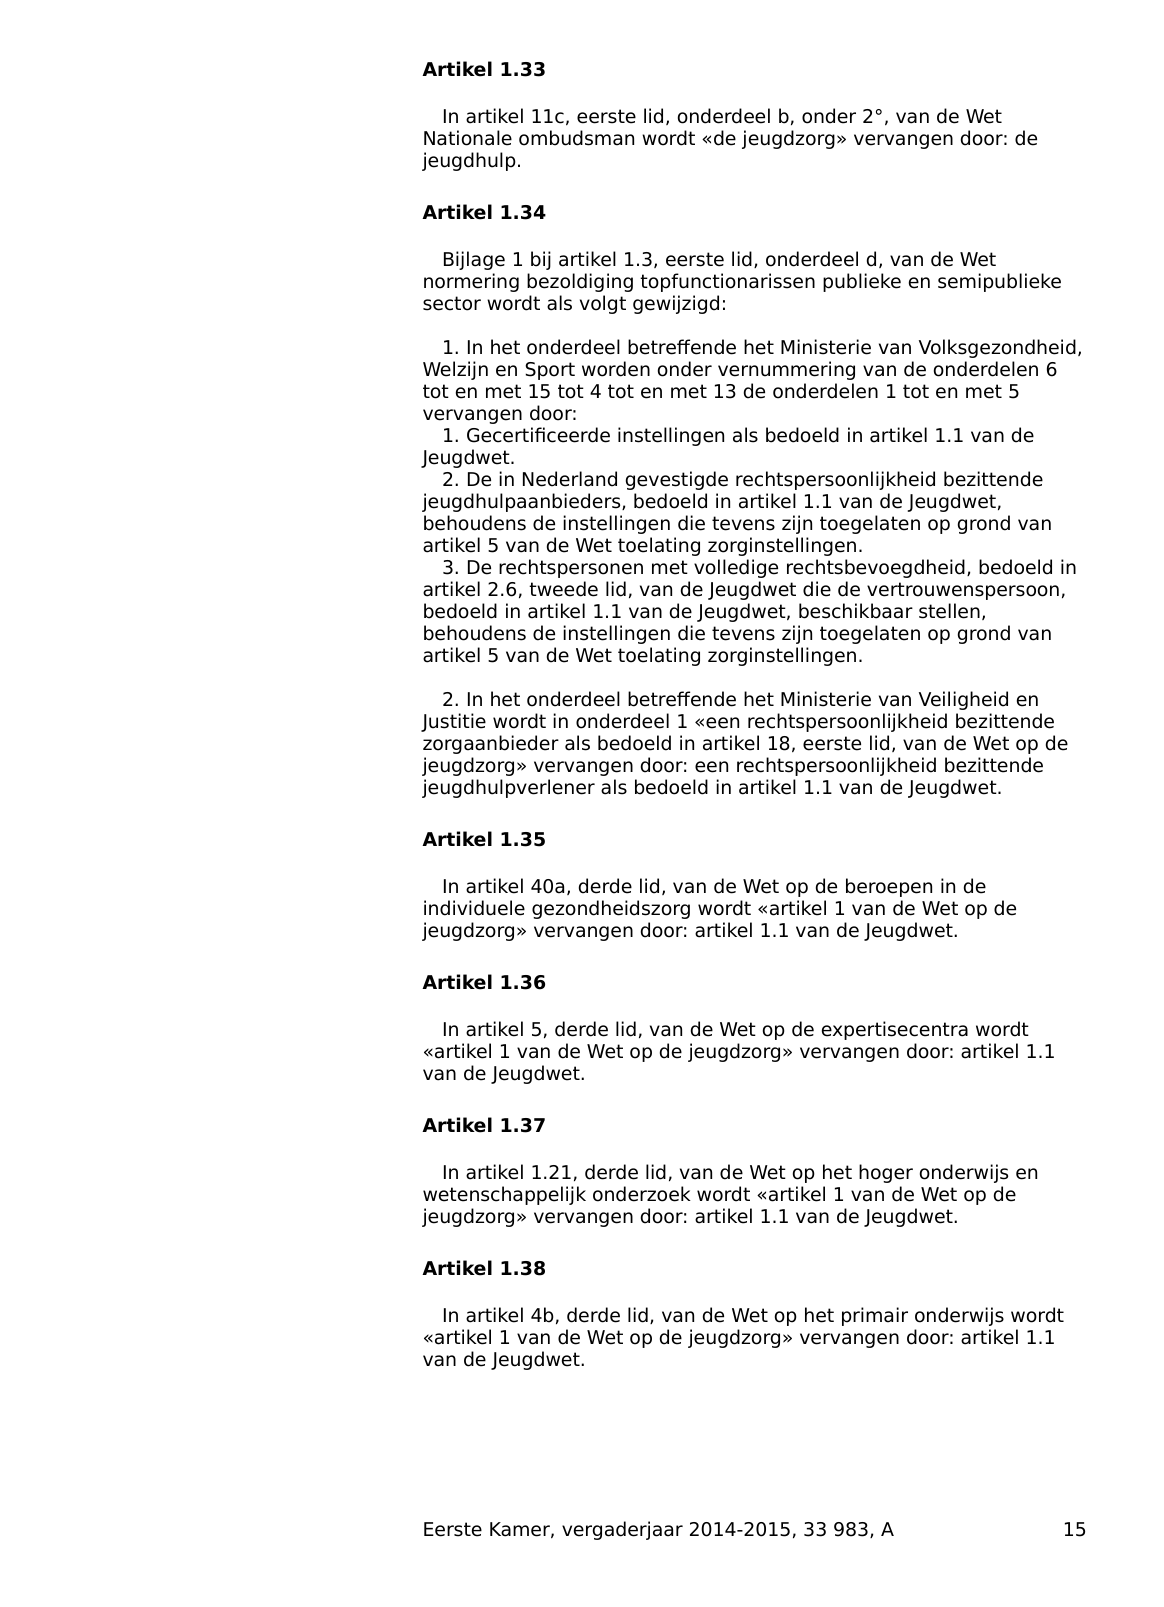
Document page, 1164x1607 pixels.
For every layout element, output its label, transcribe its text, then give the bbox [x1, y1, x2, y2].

text In artikel 11c, eerste lid, onderdeel b, onder 2°, van de Wet Nationale ombudsman wordt «de jeugdzorg» vervangen door: de jeugdhulp. [422, 106, 1087, 172]
subtitle Artikel 1.35 [422, 829, 1087, 851]
text 2. De in Nederland gevestigde rechtspersoonlijkheid bezittende jeugdhulpaanbieders, bedoeld in artikel 1.1 van de Jeugdwet, behoudens de instellingen die tevens zijn toegelaten op grond van artikel 5 van de Wet toelating zorginstellingen. [422, 469, 1087, 557]
text Bijlage 1 bij artikel 1.3, eerste lid, onderdeel d, van de Wet normering bezoldiging topfunctionarissen publieke en semipublieke sector wordt als volgt gewijzigd: [422, 249, 1087, 315]
subtitle Artikel 1.36 [422, 972, 1087, 994]
subtitle Artikel 1.38 [422, 1258, 1087, 1279]
subtitle Artikel 1.37 [422, 1115, 1087, 1137]
text 2. In het onderdeel betreffende het Ministerie van Veiligheid en Justitie wordt in onderdeel 1 «een rechtspersoonlijkheid bezittende zorgaanbieder als bedoeld in artikel 18, eerste lid, van de Wet op de jeugdzorg» vervangen door: een rechtspersoonlijkheid bezittende jeugdhulpverlener als bedoeld in artikel 1.1 van de Jeugdwet. [422, 689, 1087, 799]
text 1. Gecertificeerde instellingen als bedoeld in artikel 1.1 van de Jeugdwet. [422, 425, 1087, 469]
subtitle Artikel 1.33 [422, 59, 1087, 81]
subtitle Artikel 1.34 [422, 202, 1087, 224]
text 3. De rechtspersonen met volledige rechtsbevoegdheid, bedoeld in artikel 2.6, tweede lid, van de Jeugdwet die de vertrouwenspersoon, bedoeld in artikel 1.1 van de Jeugdwet, beschikbaar stellen, behoudens de instellingen die tevens zijn toegelaten op grond van artikel 5 van de Wet toelating zorginstellingen. [422, 557, 1087, 667]
text In artikel 40a, derde lid, van de Wet op de beroepen in de individuele gezondheidszorg wordt «artikel 1 van de Wet op de jeugdzorg» vervangen door: artikel 1.1 van de Jeugdwet. [422, 876, 1087, 942]
text In artikel 4b, derde lid, van de Wet op het primair onderwijs wordt «artikel 1 van de Wet op de jeugdzorg» vervangen door: artikel 1.1 van de Jeugdwet. [422, 1304, 1087, 1371]
text In artikel 1.21, derde lid, van de Wet op het hoger onderwijs en wetenschappelijk onderzoek wordt «artikel 1 van de Wet op de jeugdzorg» vervangen door: artikel 1.1 van de Jeugdwet. [422, 1162, 1087, 1228]
text In artikel 5, derde lid, van de Wet op de expertisecentra wordt «artikel 1 van de Wet op de jeugdzorg» vervangen door: artikel 1.1 van de Jeugdwet. [422, 1019, 1087, 1085]
text 1. In het onderdeel betreffende het Ministerie van Volksgezondheid, Welzijn en Sport worden onder vernummering van de onderdelen 6 tot en met 15 tot 4 tot en met 13 de onderdelen 1 tot en met 5 vervangen door: [422, 337, 1087, 425]
